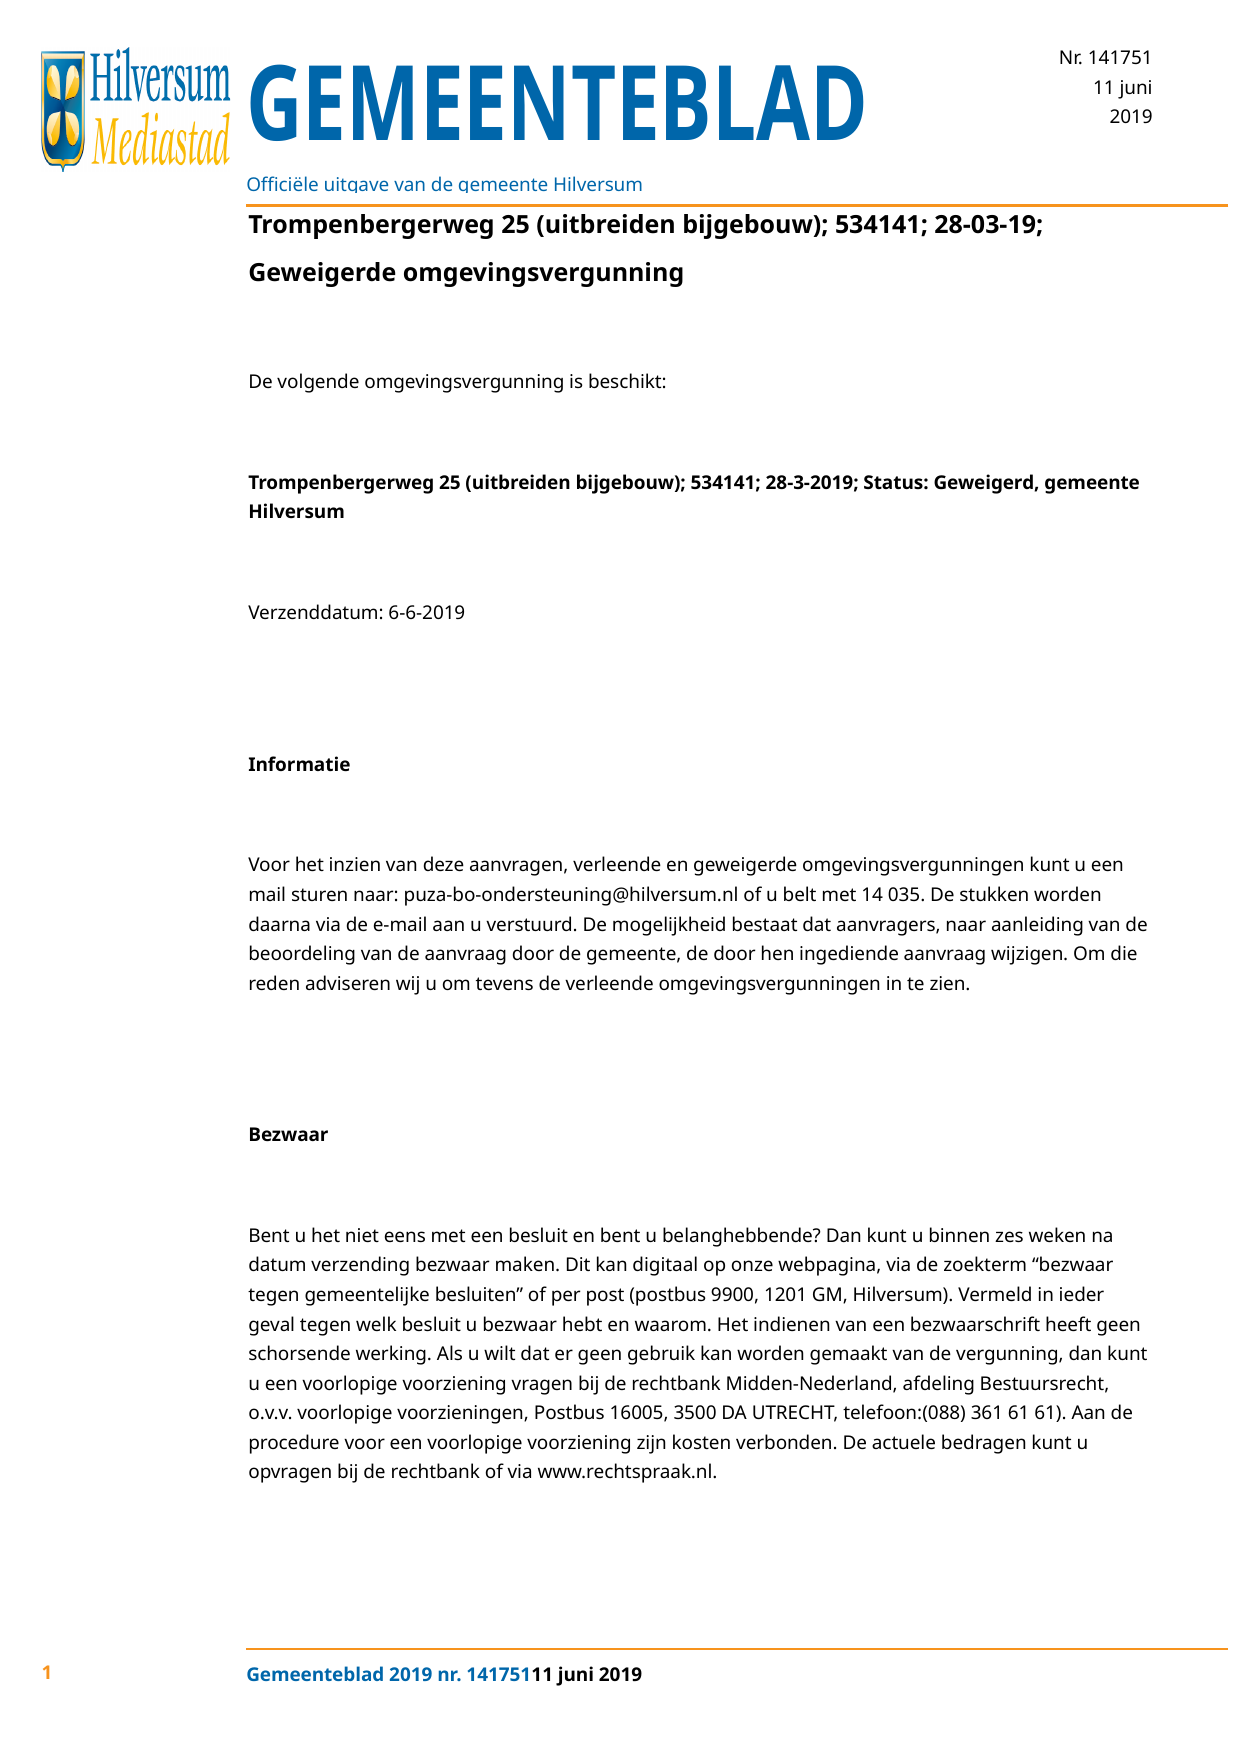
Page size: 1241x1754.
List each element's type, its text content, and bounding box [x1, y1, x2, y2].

picture [41, 47, 231, 172]
text Bezwaar [248, 1121, 1152, 1147]
text Verzenddatum: 6-6-2019 [248, 599, 1152, 625]
text Trompenbergerweg 25 (uitbreiden bijgebouw); 534141; 28-3-2019; Status: Geweigerd, gemeente Hilversum [248, 469, 1152, 524]
text Bent u het niet eens met een besluit en bent u belanghebbende? Dan kunt u binnen zes weken na datum verzending bezwaar maken. Dit kan digitaal op onze webpagina, via de zoekterm “bezwaar tegen gemeentelijke besluiten” of per post (postbus 9900, 1201 GM, Hilversum). Vermeld in ieder geval tegen welk besluit u bezwaar hebt en waarom. Het indienen van een bezwaarschrift heeft geen schorsende werking. Als u wilt dat er geen gebruik kan worden gemaakt van de vergunning, dan kunt u een voorlopige voorziening vragen bij de rechtbank Midden-Nederland, afdeling Bestuursrecht, o.v.v. voorlopige voorzieningen, Postbus 16005, 3500 DA UTRECHT, telefoon:(088) 361 61 61). Aan de procedure voor een voorlopige voorziening zijn kosten verbonden. De actuele bedragen kunt u opvragen bij de rechtbank of via www.rechtspraak.nl. [248, 1222, 1152, 1484]
text De volgende omgevingsvergunning is beschikt: [248, 368, 1152, 394]
text Trompenbergerweg 25 (uitbreiden bijgebouw); 534141; 28-03-19; Geweigerde omgevingsvergunning [248, 207, 1152, 288]
text Informatie [248, 751, 1152, 777]
text Voor het inzien van deze aanvragen, verleende en geweigerde omgevingsvergunningen kunt u een mail sturen naar: puza-bo-ondersteuning@hilversum.nl of u belt met 14 035. De stukken worden daarna via de e-mail aan u verstuurd. De mogelijkheid bestaat dat aanvragers, naar aanleiding van de beoordeling van de aanvraag door de gemeente, de door hen ingediende aanvraag wijzigen. Om die reden adviseren wij u om tevens de verleende omgevingsvergunningen in te zien. [248, 852, 1152, 996]
